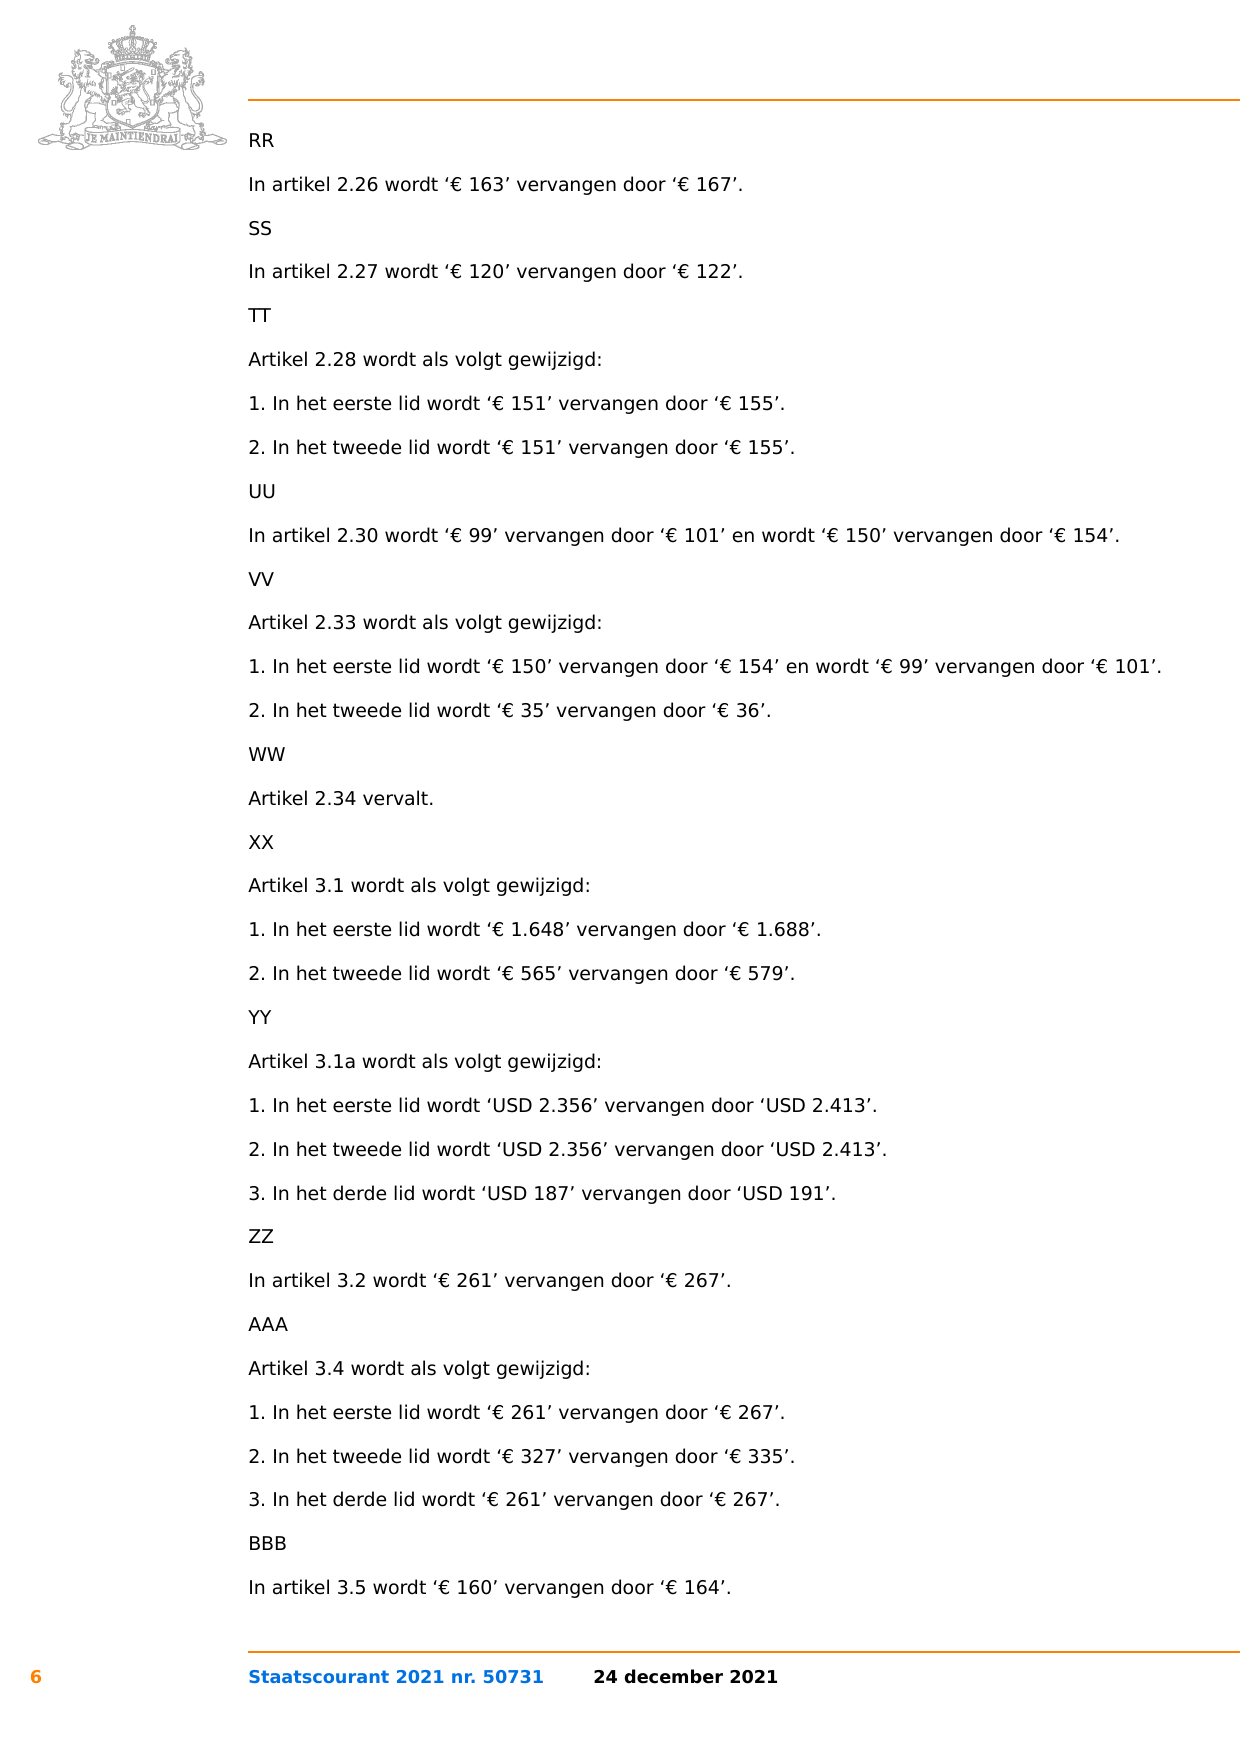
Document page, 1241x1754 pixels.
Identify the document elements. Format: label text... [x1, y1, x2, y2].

text 2. In het tweede lid wordt ‘€ 327’ vervangen door ‘€ 335’. [248, 1446, 1163, 1467]
text UU [248, 481, 1163, 503]
text 3. In het derde lid wordt ‘USD 187’ vervangen door ‘USD 191’. [248, 1182, 1163, 1204]
text TT [248, 305, 1163, 327]
text 2. In het tweede lid wordt ‘€ 151’ vervangen door ‘€ 155’. [248, 437, 1163, 459]
text Artikel 3.1 wordt als volgt gewijzigd: [248, 875, 1163, 897]
picture [38, 25, 227, 150]
text Artikel 2.34 vervalt. [248, 788, 1163, 810]
text 1. In het eerste lid wordt ‘€ 261’ vervangen door ‘€ 267’. [248, 1402, 1163, 1424]
text In artikel 2.27 wordt ‘€ 120’ vervangen door ‘€ 122’. [248, 261, 1163, 283]
text Artikel 3.1a wordt als volgt gewijzigd: [248, 1051, 1163, 1073]
text YY [248, 1007, 1163, 1029]
text In artikel 3.2 wordt ‘€ 261’ vervangen door ‘€ 267’. [248, 1270, 1163, 1292]
text WW [248, 744, 1163, 766]
text BBB [248, 1533, 1163, 1555]
text Artikel 2.33 wordt als volgt gewijzigd: [248, 612, 1163, 634]
text Artikel 2.28 wordt als volgt gewijzigd: [248, 349, 1163, 371]
text 1. In het eerste lid wordt ‘€ 150’ vervangen door ‘€ 154’ en wordt ‘€ 99’ vervangen door ‘€ 101’. [248, 656, 1163, 678]
text 1. In het eerste lid wordt ‘€ 151’ vervangen door ‘€ 155’. [248, 393, 1163, 415]
text VV [248, 568, 1163, 590]
text 3. In het derde lid wordt ‘€ 261’ vervangen door ‘€ 267’. [248, 1489, 1163, 1511]
text 1. In het eerste lid wordt ‘USD 2.356’ vervangen door ‘USD 2.413’. [248, 1095, 1163, 1117]
text In artikel 3.5 wordt ‘€ 160’ vervangen door ‘€ 164’. [248, 1577, 1163, 1599]
text 2. In het tweede lid wordt ‘USD 2.356’ vervangen door ‘USD 2.413’. [248, 1138, 1163, 1161]
text 2. In het tweede lid wordt ‘€ 35’ vervangen door ‘€ 36’. [248, 700, 1163, 722]
text SS [248, 218, 1163, 239]
text 2. In het tweede lid wordt ‘€ 565’ vervangen door ‘€ 579’. [248, 963, 1163, 985]
text Artikel 3.4 wordt als volgt gewijzigd: [248, 1358, 1163, 1380]
text XX [248, 832, 1163, 853]
text In artikel 2.30 wordt ‘€ 99’ vervangen door ‘€ 101’ en wordt ‘€ 150’ vervangen door ‘€ 154’. [248, 524, 1163, 547]
text 1. In het eerste lid wordt ‘€ 1.648’ vervangen door ‘€ 1.688’. [248, 919, 1163, 941]
text ZZ [248, 1226, 1163, 1248]
text In artikel 2.26 wordt ‘€ 163’ vervangen door ‘€ 167’. [248, 174, 1163, 196]
text AAA [248, 1314, 1163, 1336]
text RR [248, 130, 1163, 152]
